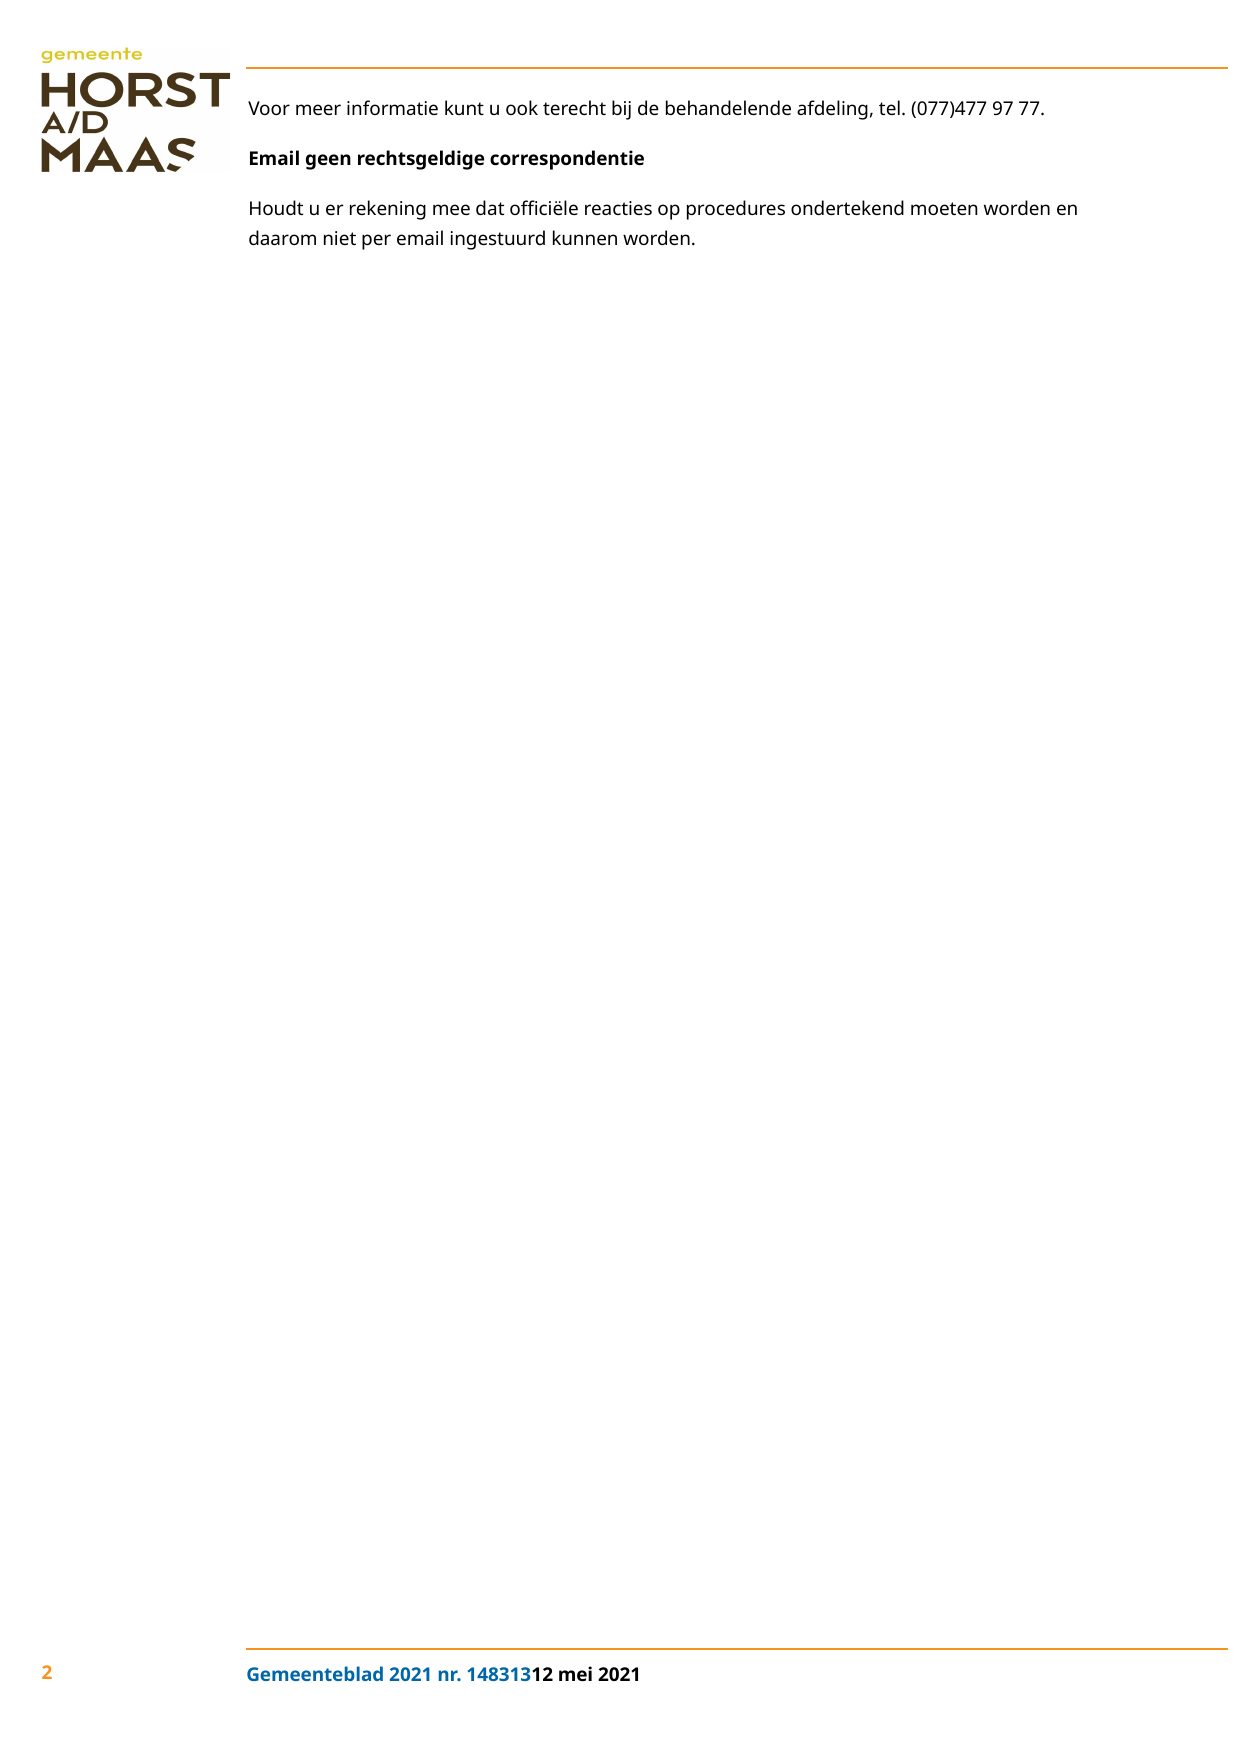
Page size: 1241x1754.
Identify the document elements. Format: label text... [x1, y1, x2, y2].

text Email geen rechtsgeldige correspondentie [248, 145, 1152, 171]
text Houdt u er rekening mee dat officiële reacties op procedures ondertekend moeten worden en daarom niet per email ingestuurd kunnen worden. [248, 196, 1152, 251]
picture [41, 47, 231, 172]
text Voor meer informatie kunt u ook terecht bij de behandelende afdeling, tel. (077)477 97 77. [248, 95, 1152, 121]
